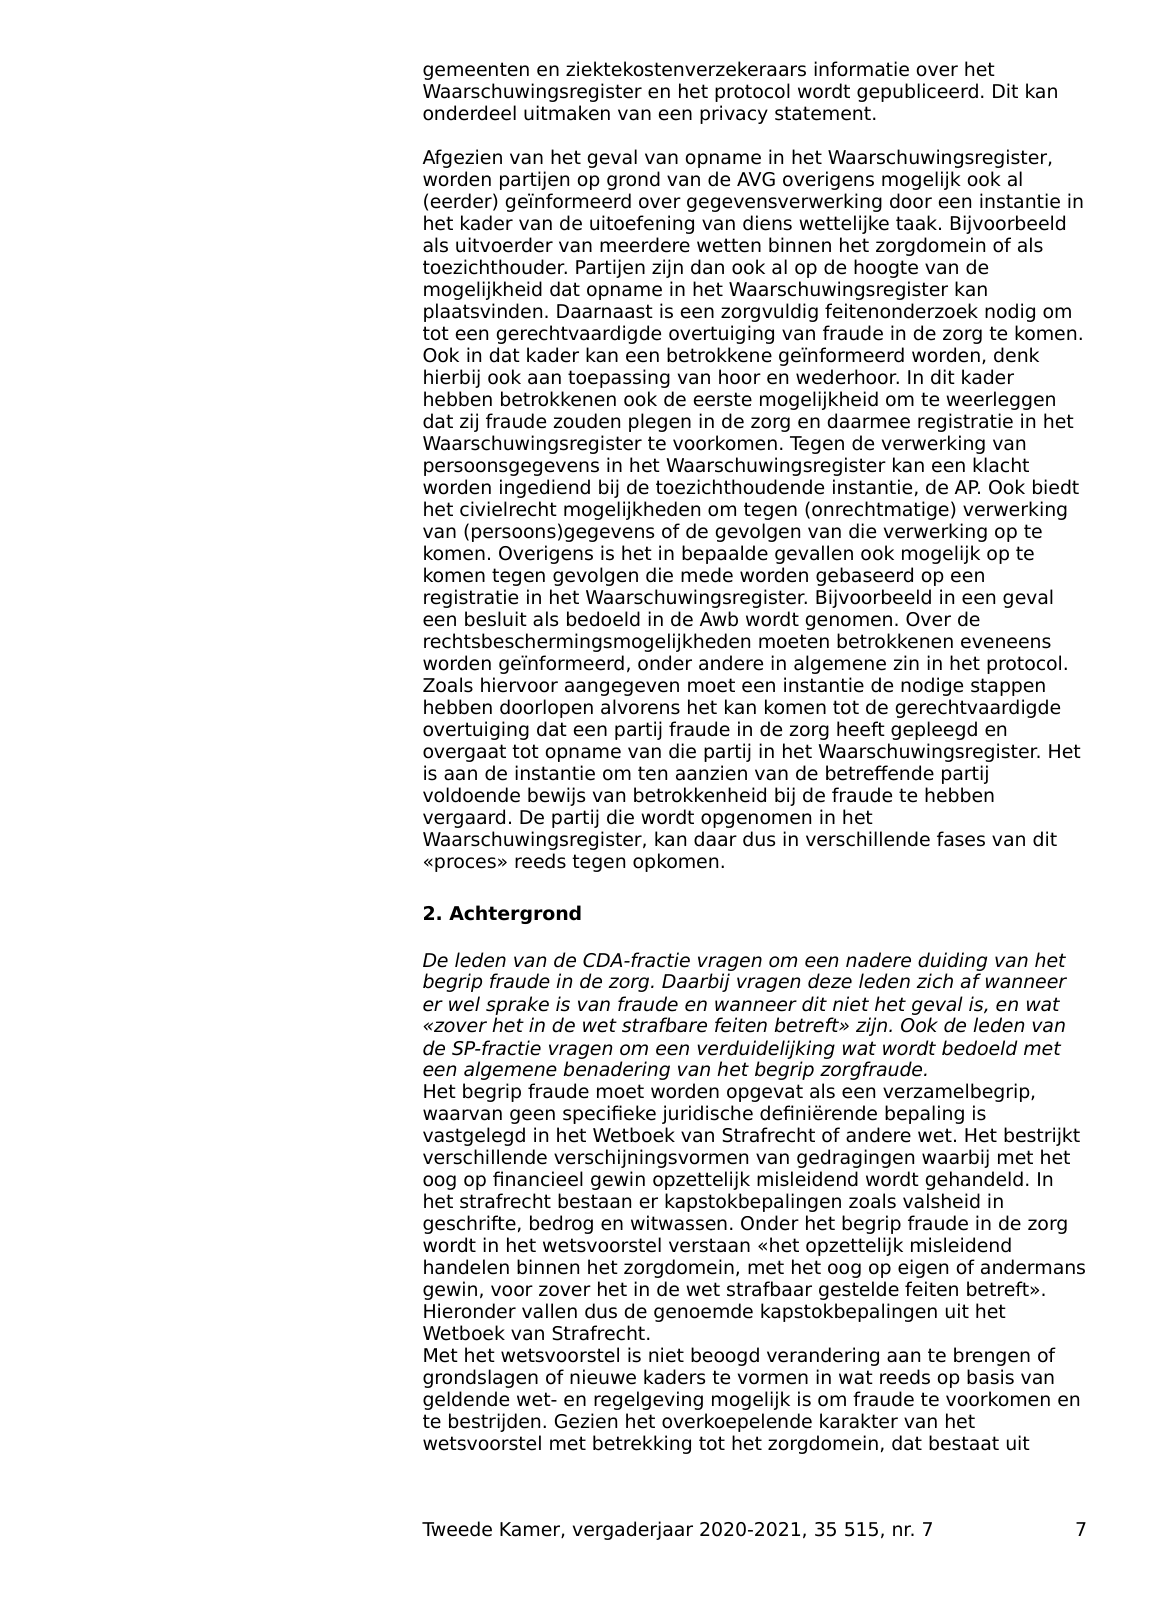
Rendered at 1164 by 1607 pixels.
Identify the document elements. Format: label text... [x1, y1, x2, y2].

text Het begrip fraude moet worden opgevat als een verzamelbegrip, waarvan geen specifieke juridische definiërende bepaling is vastgelegd in het Wetboek van Strafrecht of andere wet. Het bestrijkt verschillende verschijningsvormen van gedragingen waarbij met het oog op financieel gewin opzettelijk misleidend wordt gehandeld. In het strafrecht bestaan er kapstokbepalingen zoals valsheid in geschrifte, bedrog en witwassen. Onder het begrip fraude in de zorg wordt in het wetsvoorstel verstaan «het opzettelijk misleidend handelen binnen het zorgdomein, met het oog op eigen of andermans gewin, voor zover het in de wet strafbaar gestelde feiten betreft». Hieronder vallen dus de genoemde kapstokbepalingen uit het Wetboek van Strafrecht. [422, 1081, 1087, 1345]
text Met het wetsvoorstel is niet beoogd verandering aan te brengen of grondslagen of nieuwe kaders te vormen in wat reeds op basis van geldende wet- en regelgeving mogelijk is om fraude te voorkomen en te bestrijden. Gezien het overkoepelende karakter van het wetsvoorstel met betrekking tot het zorgdomein, dat bestaat uit [422, 1345, 1087, 1455]
text Zoals hiervoor aangegeven moet een instantie de nodige stappen hebben doorlopen alvorens het kan komen tot de gerechtvaardigde overtuiging dat een partij fraude in de zorg heeft gepleegd en overgaat tot opname van die partij in het Waarschuwingsregister. Het is aan de instantie om ten aanzien van de betreffende partij voldoende bewijs van betrokkenheid bij de fraude te hebben vergaard. De partij die wordt opgenomen in het Waarschuwingsregister, kan daar dus in verschillende fases van dit «proces» reeds tegen opkomen. [422, 675, 1087, 872]
subtitle 2. Achtergrond [422, 902, 1087, 924]
text gemeenten en ziektekostenverzekeraars informatie over het Waarschuwingsregister en het protocol wordt gepubliceerd. Dit kan onderdeel uitmaken van een privacy statement. [422, 59, 1087, 125]
text Afgezien van het geval van opname in het Waarschuwingsregister, worden partijen op grond van de AVG overigens mogelijk ook al (eerder) geïnformeerd over gegevensverwerking door een instantie in het kader van de uitoefening van diens wettelijke taak. Bijvoorbeeld als uitvoerder van meerdere wetten binnen het zorgdomein of als toezichthouder. Partijen zijn dan ook al op de hoogte van de mogelijkheid dat opname in het Waarschuwingsregister kan plaatsvinden. Daarnaast is een zorgvuldig feitenonderzoek nodig om tot een gerechtvaardigde overtuiging van fraude in de zorg te komen. Ook in dat kader kan een betrokkene geïnformeerd worden, denk hierbij ook aan toepassing van hoor en wederhoor. In dit kader hebben betrokkenen ook de eerste mogelijkheid om te weerleggen dat zij fraude zouden plegen in de zorg en daarmee registratie in het Waarschuwingsregister te voorkomen. Tegen de verwerking van persoonsgegevens in het Waarschuwingsregister kan een klacht worden ingediend bij de toezichthoudende instantie, de AP. Ook biedt het civielrecht mogelijkheden om tegen (onrechtmatige) verwerking van (persoons)gegevens of de gevolgen van die verwerking op te komen. Overigens is het in bepaalde gevallen ook mogelijk op te komen tegen gevolgen die mede worden gebaseerd op een registratie in het Waarschuwingsregister. Bijvoorbeeld in een geval een besluit als bedoeld in de Awb wordt genomen. Over de rechtsbeschermingsmogelijkheden moeten betrokkenen eveneens worden geïnformeerd, onder andere in algemene zin in het protocol. [422, 147, 1087, 675]
text De leden van de CDA-fractie vragen om een nadere duiding van het begrip fraude in de zorg. Daarbij vragen deze leden zich af wanneer er wel sprake is van fraude en wanneer dit niet het geval is, en wat «zover het in de wet strafbare feiten betreft» zijn. Ook de leden van de SP-fractie vragen om een verduidelijking wat wordt bedoeld met een algemene benadering van het begrip zorgfraude. [422, 949, 1087, 1081]
